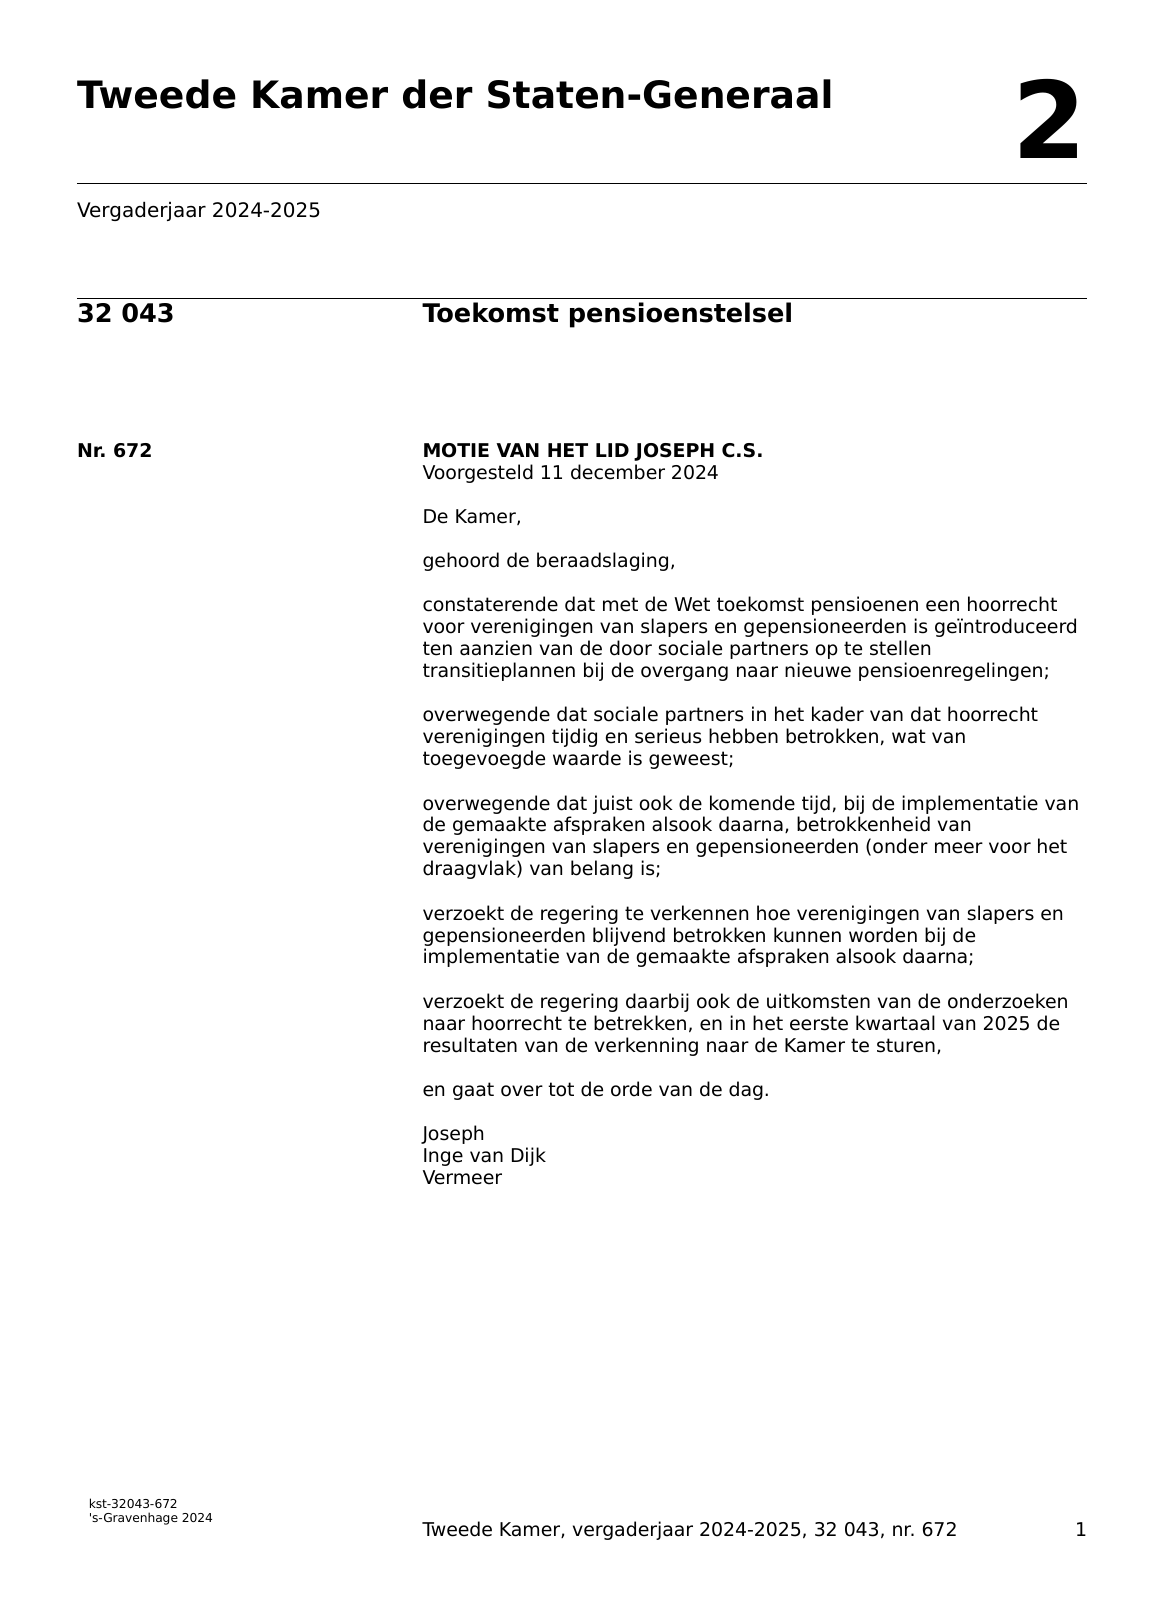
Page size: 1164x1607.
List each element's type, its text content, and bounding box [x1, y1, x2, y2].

subtitle Nr. 672 MOTIE VAN HET LID JOSEPH C.S. [77, 440, 1087, 462]
text Joseph [422, 1123, 1087, 1145]
text kst-32043-672 [88, 1497, 323, 1511]
text overwegende dat juist ook de komende tijd, bij de implementatie van de gemaakte afspraken alsook daarna, betrokkenheid van verenigingen van slapers en gepensioneerden (onder meer voor het draagvlak) van belang is; [422, 792, 1087, 880]
text Inge van Dijk [422, 1145, 1087, 1167]
text gehoord de beraadslaging, [422, 550, 1087, 572]
table_header Tweede Kamer der Staten-Generaal [77, 59, 886, 183]
text constaterende dat met de Wet toekomst pensioenen een hoorrecht voor verenigingen van slapers en gepensioneerden is geïntroduceerd ten aanzien van de door sociale partners op te stellen transitieplannen bij de overgang naar nieuwe pensioenregelingen; [422, 594, 1087, 682]
text verzoekt de regering daarbij ook de uitkomsten van de onderzoeken naar hoorrecht te betrekken, en in het eerste kwartaal van 2025 de resultaten van de verkenning naar de Kamer te sturen, [422, 991, 1087, 1057]
text verzoekt de regering te verkennen hoe verenigingen van slapers en gepensioneerden blijvend betrokken kunnen worden bij de implementatie van de gemaakte afspraken alsook daarna; [422, 902, 1087, 968]
table_cell Vergaderjaar 2024-2025 [77, 184, 1087, 298]
text en gaat over tot de orde van de dag. [422, 1079, 1087, 1101]
table_header 2 [886, 59, 1087, 183]
text Vermeer [422, 1167, 1087, 1189]
text overwegende dat sociale partners in het kader van dat hoorrecht verenigingen tijdig en serieus hebben betrokken, wat van toegevoegde waarde is geweest; [422, 704, 1087, 770]
text 's-Gravenhage 2024 [88, 1511, 323, 1525]
text De Kamer, [422, 506, 1087, 528]
text Voorgesteld 11 december 2024 [422, 462, 1087, 484]
subtitle 32 043 Toekomst pensioenstelsel [77, 299, 1087, 329]
